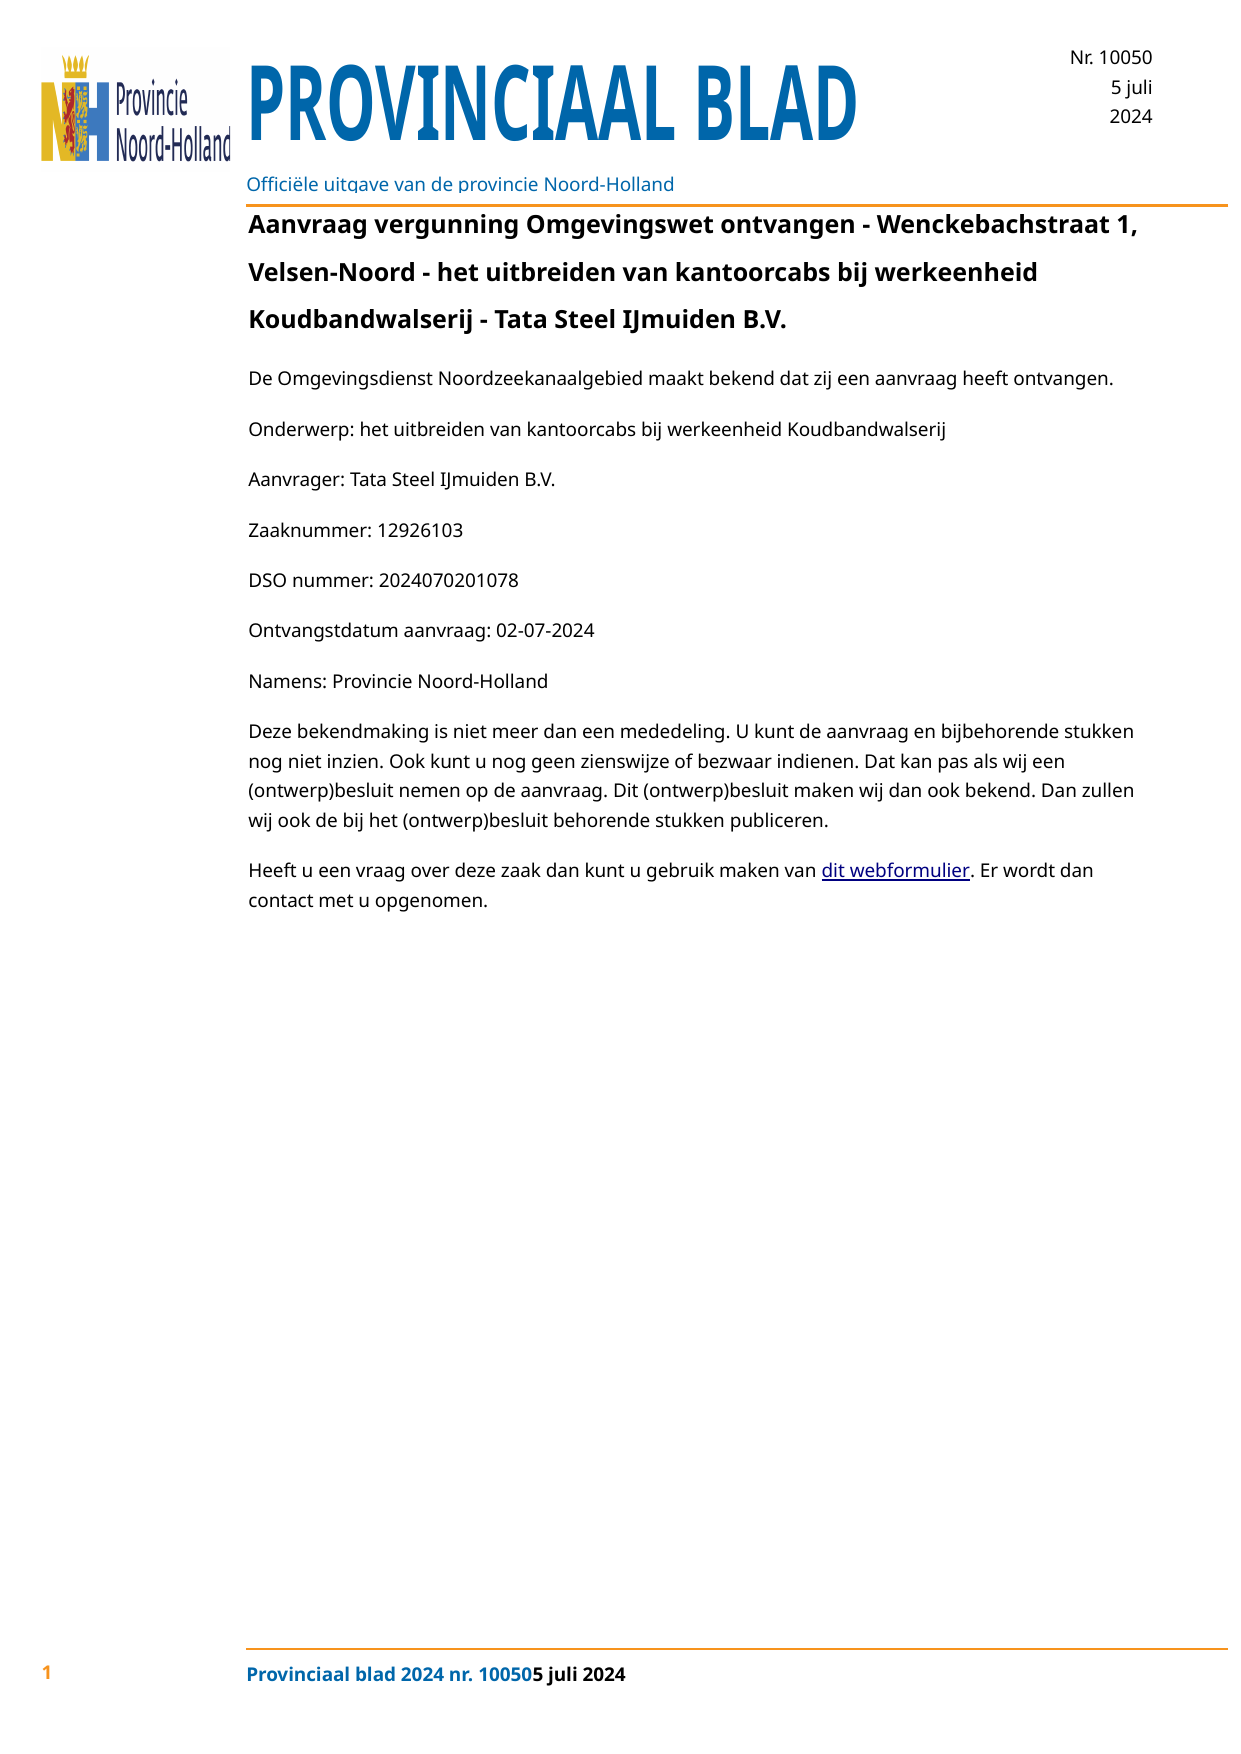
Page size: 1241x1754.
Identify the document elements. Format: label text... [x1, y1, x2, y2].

text Zaaknummer: 12926103 [248, 517, 1152, 542]
text De Omgevingsdienst Noordzeekanaalgebied maakt bekend dat zij een aanvraag heeft ontvangen. [248, 366, 1152, 391]
text Deze bekendmaking is niet meer dan een mededeling. U kunt de aanvraag en bijbehorende stukken nog niet inzien. Ook kunt u nog geen zienswijze of bezwaar indienen. Dat kan pas als wij een (ontwerp)besluit nemen op de aanvraag. Dit (ontwerp)besluit maken wij dan ook bekend. Dan zullen wij ook de bij het (ontwerp)besluit behorende stukken publiceren. [248, 718, 1152, 833]
text DSO nummer: 2024070201078 [248, 567, 1152, 593]
picture [41, 47, 231, 172]
text Onderwerp: het uitbreiden van kantoorcabs bij werkeenheid Koudbandwalserij [248, 416, 1152, 442]
text Namens: Provincie Noord-Holland [248, 668, 1152, 694]
text Aanvraag vergunning Omgevingswet ontvangen - Wenckebachstraat 1, Velsen-Noord - het uitbreiden van kantoorcabs bij werkeenheid Koudbandwalserij - Tata Steel IJmuiden B.V. [248, 207, 1152, 336]
text Heeft u een vraag over deze zaak dan kunt u gebruik maken van dit webformulier. Er wordt dan contact met u opgenomen. [248, 858, 1152, 913]
text Aanvrager: Tata Steel IJmuiden B.V. [248, 466, 1152, 492]
text Ontvangstdatum aanvraag: 02-07-2024 [248, 618, 1152, 643]
